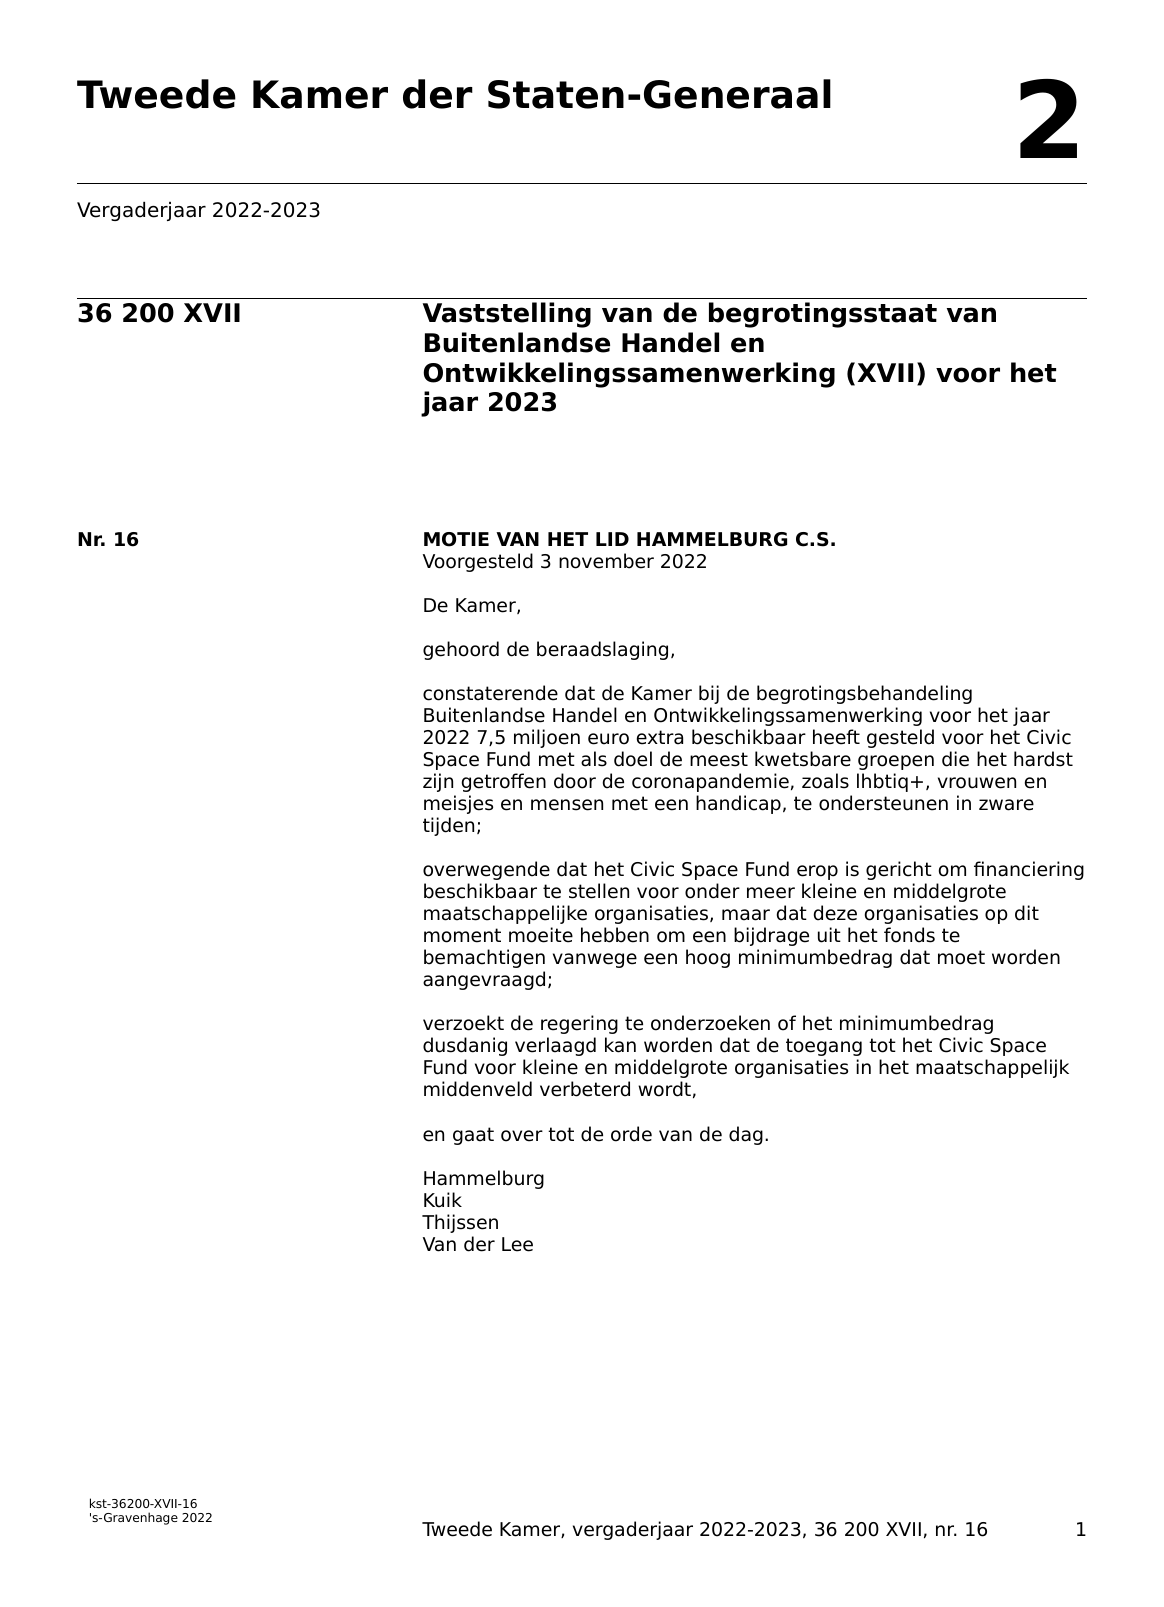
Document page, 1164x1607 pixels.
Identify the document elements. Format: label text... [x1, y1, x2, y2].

text Kuik [422, 1189, 1087, 1212]
text Voorgesteld 3 november 2022 [422, 551, 1087, 573]
text kst-36200-XVII-16 [88, 1497, 323, 1511]
text overwegende dat het Civic Space Fund erop is gericht om financiering beschikbaar te stellen voor onder meer kleine en middelgrote maatschappelijke organisaties, maar dat deze organisaties op dit moment moeite hebben om een bijdrage uit het fonds te bemachtigen vanwege een hoog minimumbedrag dat moet worden aangevraagd; [422, 859, 1087, 991]
text 's-Gravenhage 2022 [88, 1511, 323, 1525]
subtitle Nr. 16 MOTIE VAN HET LID HAMMELBURG C.S. [77, 529, 1087, 551]
subtitle 36 200 XVII Vaststelling van de begrotingsstaat van Buitenlandse Handel en Ontwikkelingssamenwerking (XVII) voor het jaar 2023 [77, 299, 1087, 418]
text verzoekt de regering te onderzoeken of het minimumbedrag dusdanig verlaagd kan worden dat de toegang tot het Civic Space Fund voor kleine en middelgrote organisaties in het maatschappelijk middenveld verbeterd wordt, [422, 1013, 1087, 1101]
text gehoord de beraadslaging, [422, 639, 1087, 661]
text Van der Lee [422, 1233, 1087, 1256]
table_header 2 [886, 59, 1087, 183]
text en gaat over tot de orde van de dag. [422, 1123, 1087, 1145]
text Thijssen [422, 1212, 1087, 1233]
table_cell Vergaderjaar 2022-2023 [77, 184, 1087, 298]
table_header Tweede Kamer der Staten-Generaal [77, 59, 886, 183]
text De Kamer, [422, 595, 1087, 617]
text Hammelburg [422, 1168, 1087, 1189]
text constaterende dat de Kamer bij de begrotingsbehandeling Buitenlandse Handel en Ontwikkelingssamenwerking voor het jaar 2022 7,5 miljoen euro extra beschikbaar heeft gesteld voor het Civic Space Fund met als doel de meest kwetsbare groepen die het hardst zijn getroffen door de coronapandemie, zoals lhbtiq+, vrouwen en meisjes en mensen met een handicap, te ondersteunen in zware tijden; [422, 683, 1087, 837]
